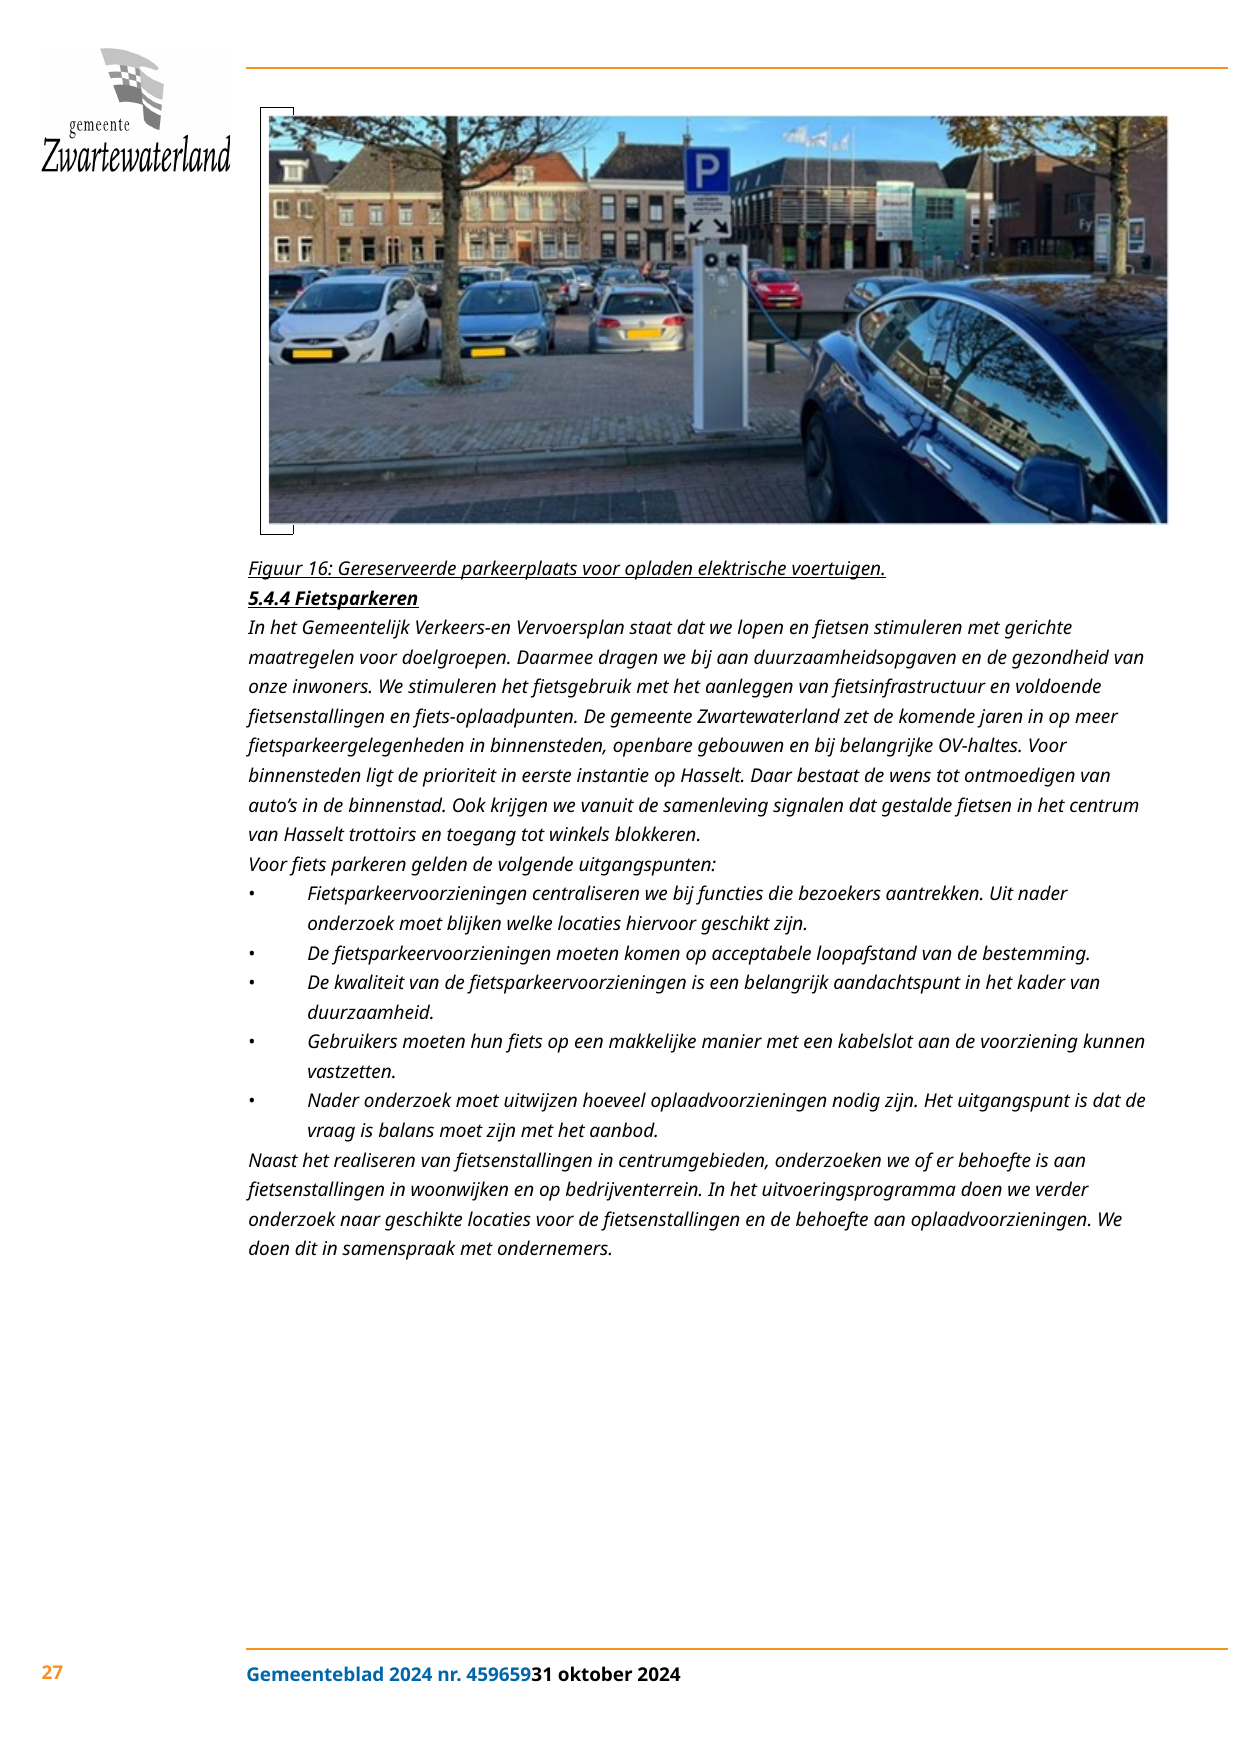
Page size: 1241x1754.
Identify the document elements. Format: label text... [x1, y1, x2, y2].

list Fietsparkeervoorzieningen centraliseren we bij functies die bezoekers aantrekken. Uit nader onderzoek moet blijken welke locaties hiervoor geschikt zijn. [248, 881, 1152, 936]
text 5.4.4 Fietsparkeren [248, 585, 1152, 611]
text Naast het realiseren van fietsenstallingen in centrumgebieden, onderzoeken we of er behoefte is aan fietsenstallingen in woonwijken en op bedrijventerrein. In het uitvoeringsprogramma doen we verder onderzoek naar geschikte locaties voor de fietsenstallingen en de behoefte aan oplaadvoorzieningen. We doen dit in samenspraak met ondernemers. [248, 1147, 1152, 1261]
list De kwaliteit van de fietsparkeervoorzieningen is een belangrijk aandachtspunt in het kader van duurzaamheid. [248, 969, 1152, 1025]
text Voor fiets parkeren gelden de volgende uitgangspunten: [248, 851, 1152, 877]
picture [268, 115, 1169, 525]
list Nader onderzoek moet uitwijzen hoeveel oplaadvoorzieningen nodig zijn. Het uitgangspunt is dat de vraag is balans moet zijn met het aanbod. [248, 1088, 1152, 1143]
text In het Gemeentelijk Verkeers-en Vervoersplan staat dat we lopen en fietsen stimuleren met gerichte maatregelen voor doelgroepen. Daarmee dragen we bij aan duurzaamheidsopgaven en de gezondheid van onze inwoners. We stimuleren het fietsgebruik met het aanleggen van fietsinfrastructuur en voldoende fietsenstallingen en fiets-oplaadpunten. De gemeente Zwartewaterland zet de komende jaren in op meer fietsparkeergelegenheden in binnensteden, openbare gebouwen en bij belangrijke OV-haltes. Voor binnensteden ligt de prioriteit in eerste instantie op Hasselt. Daar bestaat de wens tot ontmoedigen van auto’s in de binnenstad. Ook krijgen we vanuit de samenleving signalen dat gestalde fietsen in het centrum van Hasselt trottoirs en toegang tot winkels blokkeren. [248, 614, 1152, 847]
picture [41, 47, 231, 172]
text Figuur 16: Gereserveerde parkeerplaats voor opladen elektrische voertuigen. [248, 555, 1152, 581]
list Gebruikers moeten hun fiets op een makkelijke manier met een kabelslot aan de voorziening kunnen vastzetten. [248, 1028, 1152, 1084]
list De fietsparkeervoorzieningen moeten komen op acceptabele loopafstand van de bestemming. [248, 940, 1152, 966]
